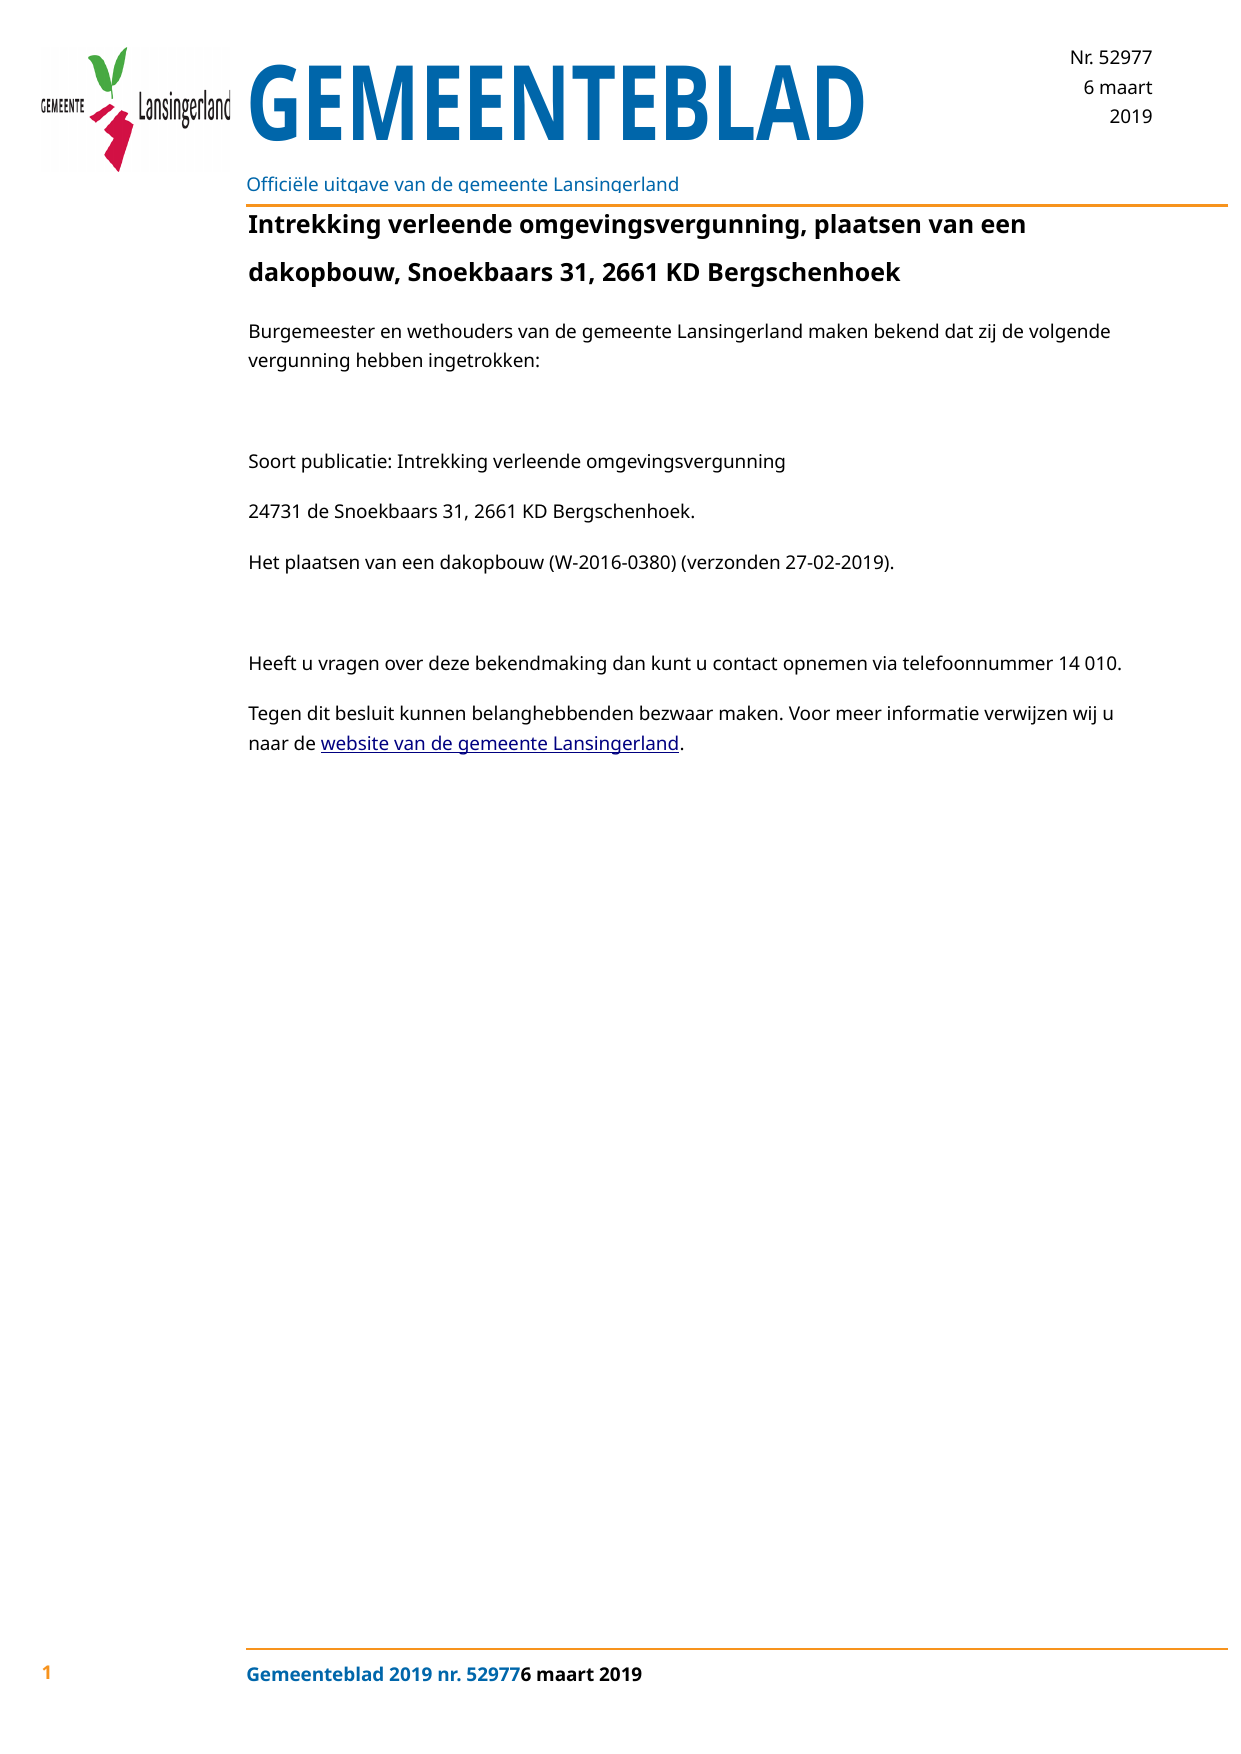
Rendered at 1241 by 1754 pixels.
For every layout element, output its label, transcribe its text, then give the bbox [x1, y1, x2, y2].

text Soort publicatie: Intrekking verleende omgevingsvergunning [248, 448, 1152, 474]
picture [41, 47, 231, 172]
text Heeft u vragen over deze bekendmaking dan kunt u contact opnemen via telefoonnummer 14 010. [248, 650, 1152, 676]
text Het plaatsen van een dakopbouw (W-2016-0380) (verzonden 27-02-2019). [248, 549, 1152, 575]
text Intrekking verleende omgevingsvergunning, plaatsen van een dakopbouw, Snoekbaars 31, 2661 KD Bergschenhoek [248, 207, 1152, 288]
text 24731 de Snoekbaars 31, 2661 KD Bergschenhoek. [248, 499, 1152, 524]
text Tegen dit besluit kunnen belanghebbenden bezwaar maken. Voor meer informatie verwijzen wij u naar de website van de gemeente Lansingerland. [248, 700, 1152, 756]
text Burgemeester en wethouders van de gemeente Lansingerland maken bekend dat zij de volgende vergunning hebben ingetrokken: [248, 318, 1152, 373]
